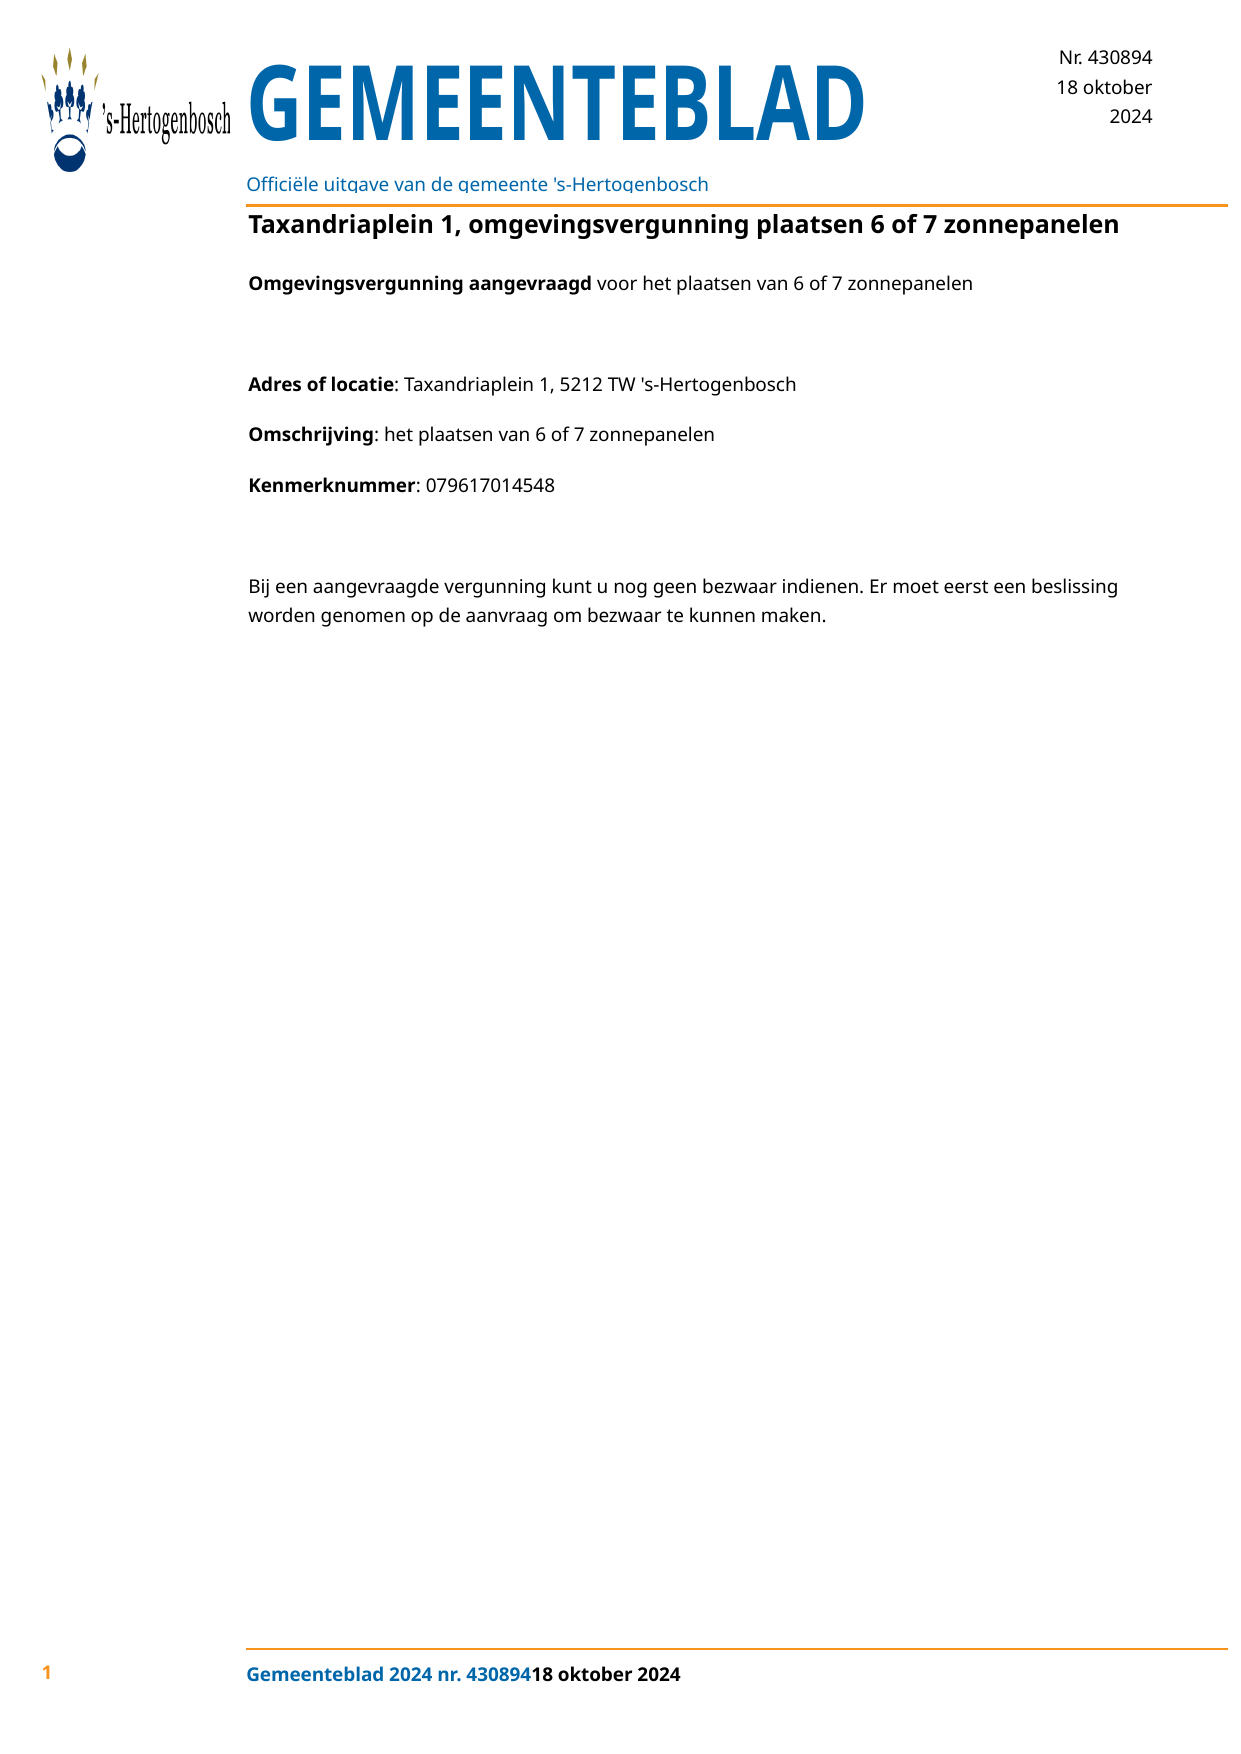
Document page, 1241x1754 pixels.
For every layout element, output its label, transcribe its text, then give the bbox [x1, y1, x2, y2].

text Kenmerknummer: 079617014548 [248, 472, 1152, 498]
text Bij een aangevraagde vergunning kunt u nog geen bezwaar indienen. Er moet eerst een beslissing worden genomen op de aanvraag om bezwaar te kunnen maken. [248, 573, 1152, 628]
text Omgevingsvergunning aangevraagd voor het plaatsen van 6 of 7 zonnepanelen [248, 270, 1152, 296]
picture [41, 47, 231, 172]
text Taxandriaplein 1, omgevingsvergunning plaatsen 6 of 7 zonnepanelen [248, 207, 1152, 241]
text Adres of locatie: Taxandriaplein 1, 5212 TW 's-Hertogenbosch [248, 371, 1152, 397]
text Omschrijving: het plaatsen van 6 of 7 zonnepanelen [248, 422, 1152, 447]
